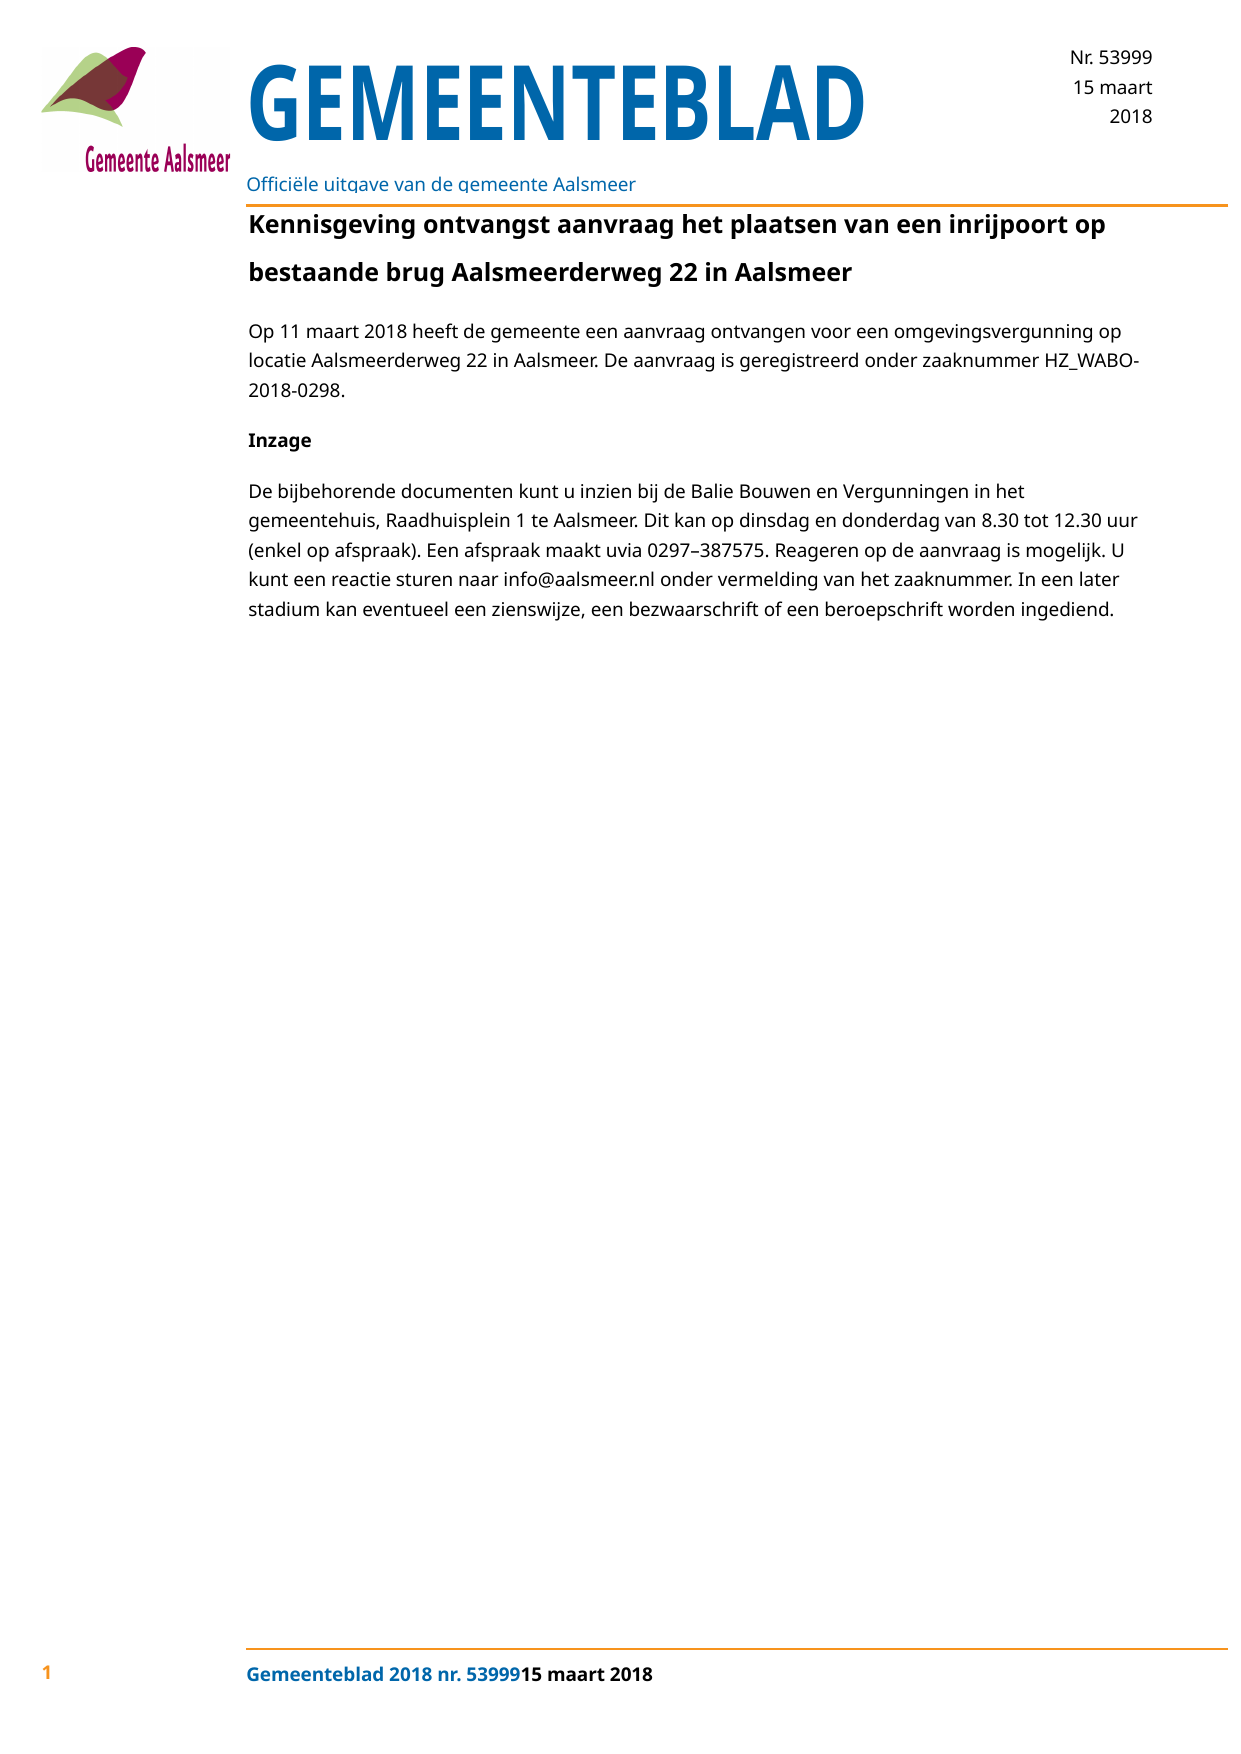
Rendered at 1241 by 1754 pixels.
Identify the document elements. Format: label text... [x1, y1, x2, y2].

text Kennisgeving ontvangst aanvraag het plaatsen van een inrijpoort op bestaande brug Aalsmeerderweg 22 in Aalsmeer [248, 207, 1152, 288]
picture [41, 47, 231, 172]
text Op 11 maart 2018 heeft de gemeente een aanvraag ontvangen voor een omgevingsvergunning op locatie Aalsmeerderweg 22 in Aalsmeer. De aanvraag is geregistreerd onder zaaknummer HZ_WABO-2018-0298. [248, 318, 1152, 403]
text Inzage [248, 427, 1152, 453]
text De bijbehorende documenten kunt u inzien bij de Balie Bouwen en Vergunningen in het gemeentehuis, Raadhuisplein 1 te Aalsmeer. Dit kan op dinsdag en donderdag van 8.30 tot 12.30 uur (enkel op afspraak). Een afspraak maakt uvia 0297–387575. Reageren op de aanvraag is mogelijk. U kunt een reactie sturen naar info@aalsmeer.nl onder vermelding van het zaaknummer. In een later stadium kan eventueel een zienswijze, een bezwaarschrift of een beroepschrift worden ingediend. [248, 478, 1152, 622]
